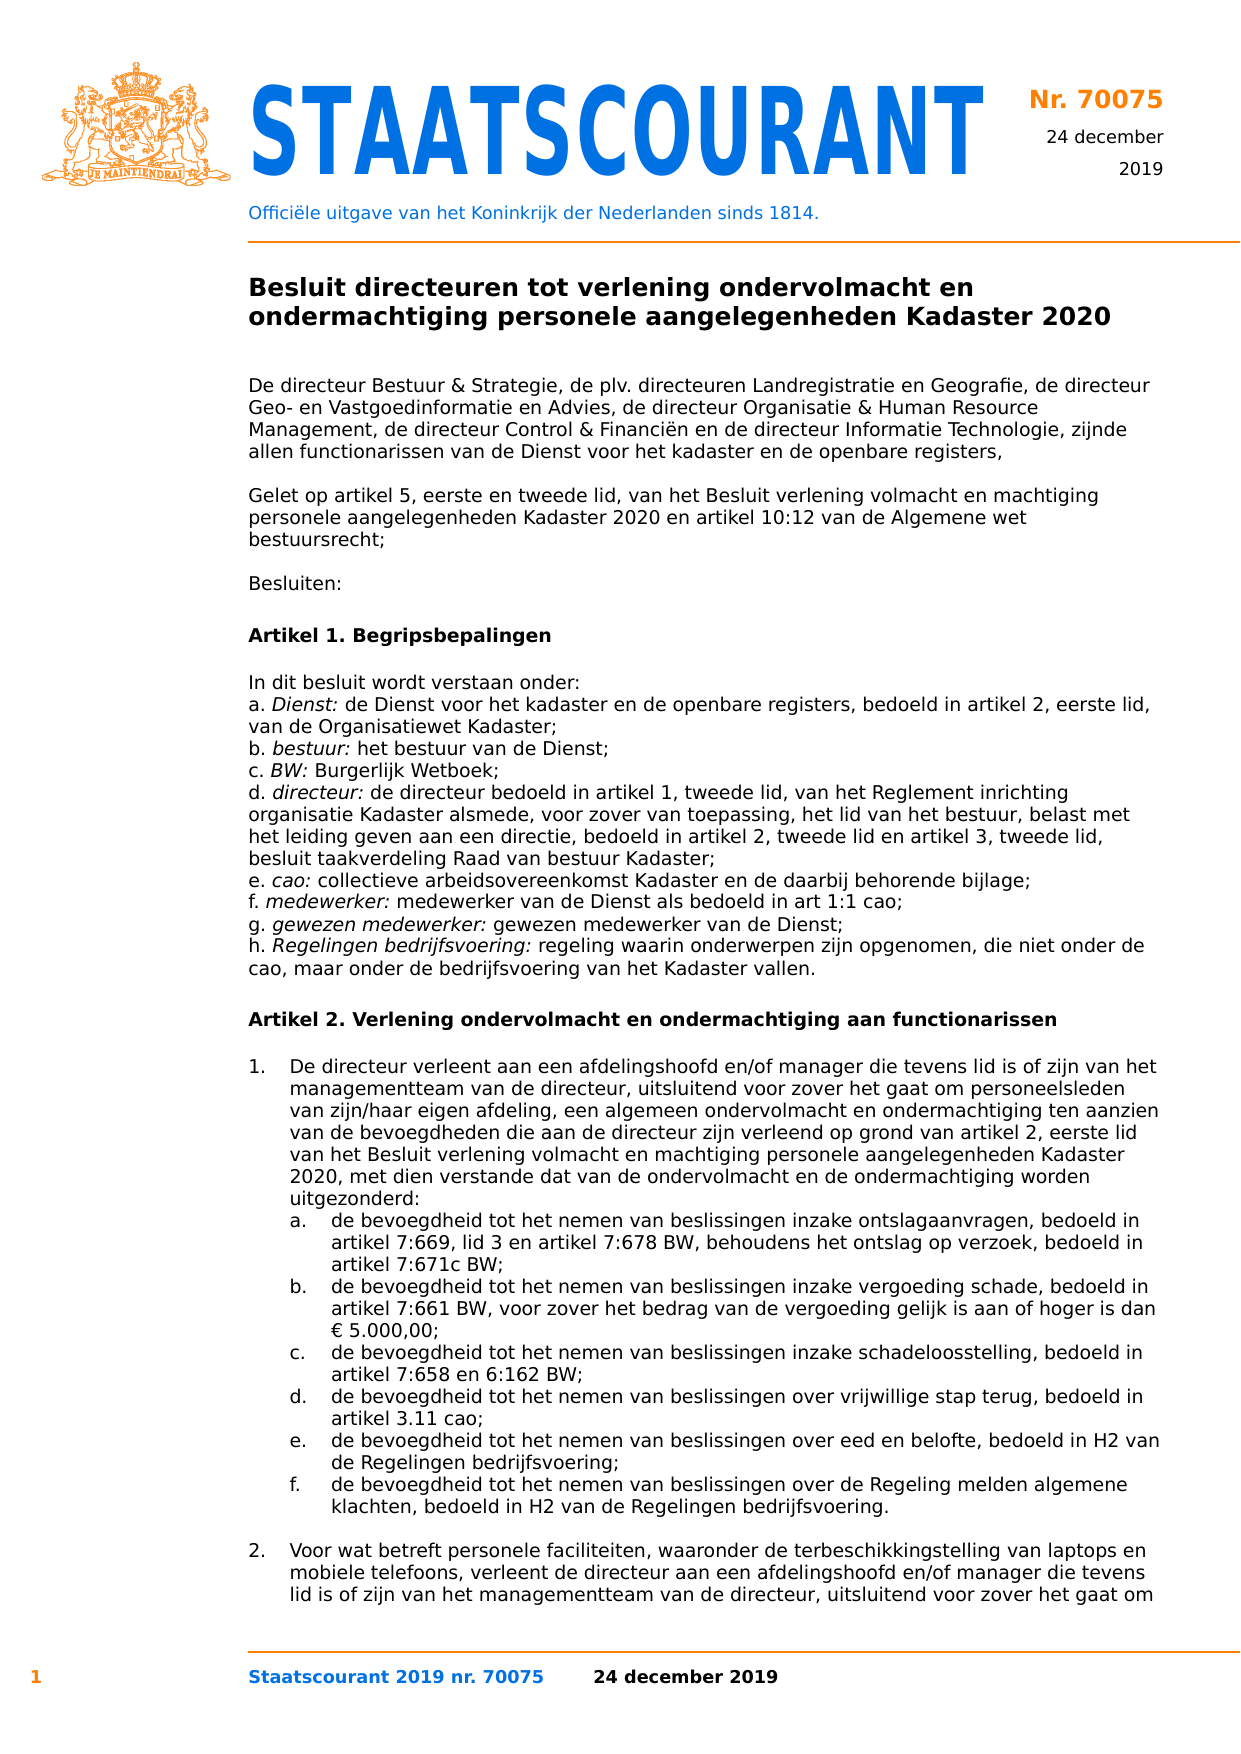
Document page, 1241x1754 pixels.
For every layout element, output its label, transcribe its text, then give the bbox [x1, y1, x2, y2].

text f. de bevoegdheid tot het nemen van beslissingen over de Regeling melden algemene klachten, bedoeld in H2 van de Regelingen bedrijfsvoering. [289, 1474, 1163, 1518]
picture [41, 62, 231, 186]
table_cell 24 december [998, 121, 1240, 153]
table_cell 2019 [998, 153, 1240, 203]
text 1. De directeur verleent aan een afdelingshoofd en/of manager die tevens lid is of zijn van het managementteam van de directeur, uitsluitend voor zover het gaat om personeelsleden van zijn/haar eigen afdeling, een algemeen ondervolmacht en ondermachtiging ten aanzien van de bevoegdheden die aan de directeur zijn verleend op grond van artikel 2, eerste lid van het Besluit verlening volmacht en machtiging personele aangelegenheden Kadaster 2020, met dien verstande dat van de ondervolmacht en de ondermachtiging worden uitgezonderd: [248, 1056, 1163, 1210]
text g. gewezen medewerker: gewezen medewerker van de Dienst; [248, 913, 1163, 935]
table_cell Officiële uitgave van het Koninkrijk der Nederlanden sinds 1814. [248, 203, 1240, 241]
text f. medewerker: medewerker van de Dienst als bedoeld in art 1:1 cao; [248, 891, 1163, 913]
text b. de bevoegdheid tot het nemen van beslissingen inzake vergoeding schade, bedoeld in artikel 7:661 BW, voor zover het bedrag van de vergoeding gelijk is aan of hoger is dan € 5.000,00; [289, 1276, 1163, 1342]
text Besluiten: [248, 573, 1163, 595]
table_header STAATSCOURANT [248, 62, 998, 203]
text 2. Voor wat betreft personele faciliteiten, waaronder de terbeschikkingstelling van laptops en mobiele telefoons, verleent de directeur aan een afdelingshoofd en/of manager die tevens lid is of zijn van het managementteam van de directeur, uitsluitend voor zover het gaat om [248, 1540, 1163, 1606]
subtitle Besluit directeuren tot verlening ondervolmacht en ondermachtiging personele aangelegenheden Kadaster 2020 [248, 273, 1163, 331]
text c. de bevoegdheid tot het nemen van beslissingen inzake schadeloosstelling, bedoeld in artikel 7:658 en 6:162 BW; [289, 1342, 1163, 1386]
text e. cao: collectieve arbeidsovereenkomst Kadaster en de daarbij behorende bijlage; [248, 869, 1163, 891]
text a. Dienst: de Dienst voor het kadaster en de openbare registers, bedoeld in artikel 2, eerste lid, van de Organisatiewet Kadaster; [248, 694, 1163, 738]
table_header Nr. 70075 [998, 62, 1240, 121]
subtitle Artikel 2. Verlening ondervolmacht en ondermachtiging aan functionarissen [248, 1009, 1163, 1031]
subtitle Artikel 1. Begripsbepalingen [248, 625, 1163, 647]
text c. BW: Burgerlijk Wetboek; [248, 759, 1163, 782]
text a. de bevoegdheid tot het nemen van beslissingen inzake ontslagaanvragen, bedoeld in artikel 7:669, lid 3 en artikel 7:678 BW, behoudens het ontslag op verzoek, bedoeld in artikel 7:671c BW; [289, 1210, 1163, 1276]
text b. bestuur: het bestuur van de Dienst; [248, 738, 1163, 759]
text Gelet op artikel 5, eerste en tweede lid, van het Besluit verlening volmacht en machtiging personele aangelegenheden Kadaster 2020 en artikel 10:12 van de Algemene wet bestuursrecht; [248, 485, 1163, 551]
text In dit besluit wordt verstaan onder: [248, 672, 1163, 694]
text d. directeur: de directeur bedoeld in artikel 1, tweede lid, van het Reglement inrichting organisatie Kadaster alsmede, voor zover van toepassing, het lid van het bestuur, belast met het leiding geven aan een directie, bedoeld in artikel 2, tweede lid en artikel 3, tweede lid, besluit taakverdeling Raad van bestuur Kadaster; [248, 782, 1163, 869]
text d. de bevoegdheid tot het nemen van beslissingen over vrijwillige stap terug, bedoeld in artikel 3.11 cao; [289, 1386, 1163, 1430]
text De directeur Bestuur & Strategie, de plv. directeuren Landregistratie en Geografie, de directeur Geo- en Vastgoedinformatie en Advies, de directeur Organisatie & Human Resource Management, de directeur Control & Financiën en de directeur Informatie Technologie, zijnde allen functionarissen van de Dienst voor het kadaster en de openbare registers, [248, 375, 1163, 463]
text e. de bevoegdheid tot het nemen van beslissingen over eed en belofte, bedoeld in H2 van de Regelingen bedrijfsvoering; [289, 1430, 1163, 1474]
text h. Regelingen bedrijfsvoering: regeling waarin onderwerpen zijn opgenomen, die niet onder de cao, maar onder de bedrijfsvoering van het Kadaster vallen. [248, 935, 1163, 979]
table_header [25, 62, 248, 241]
